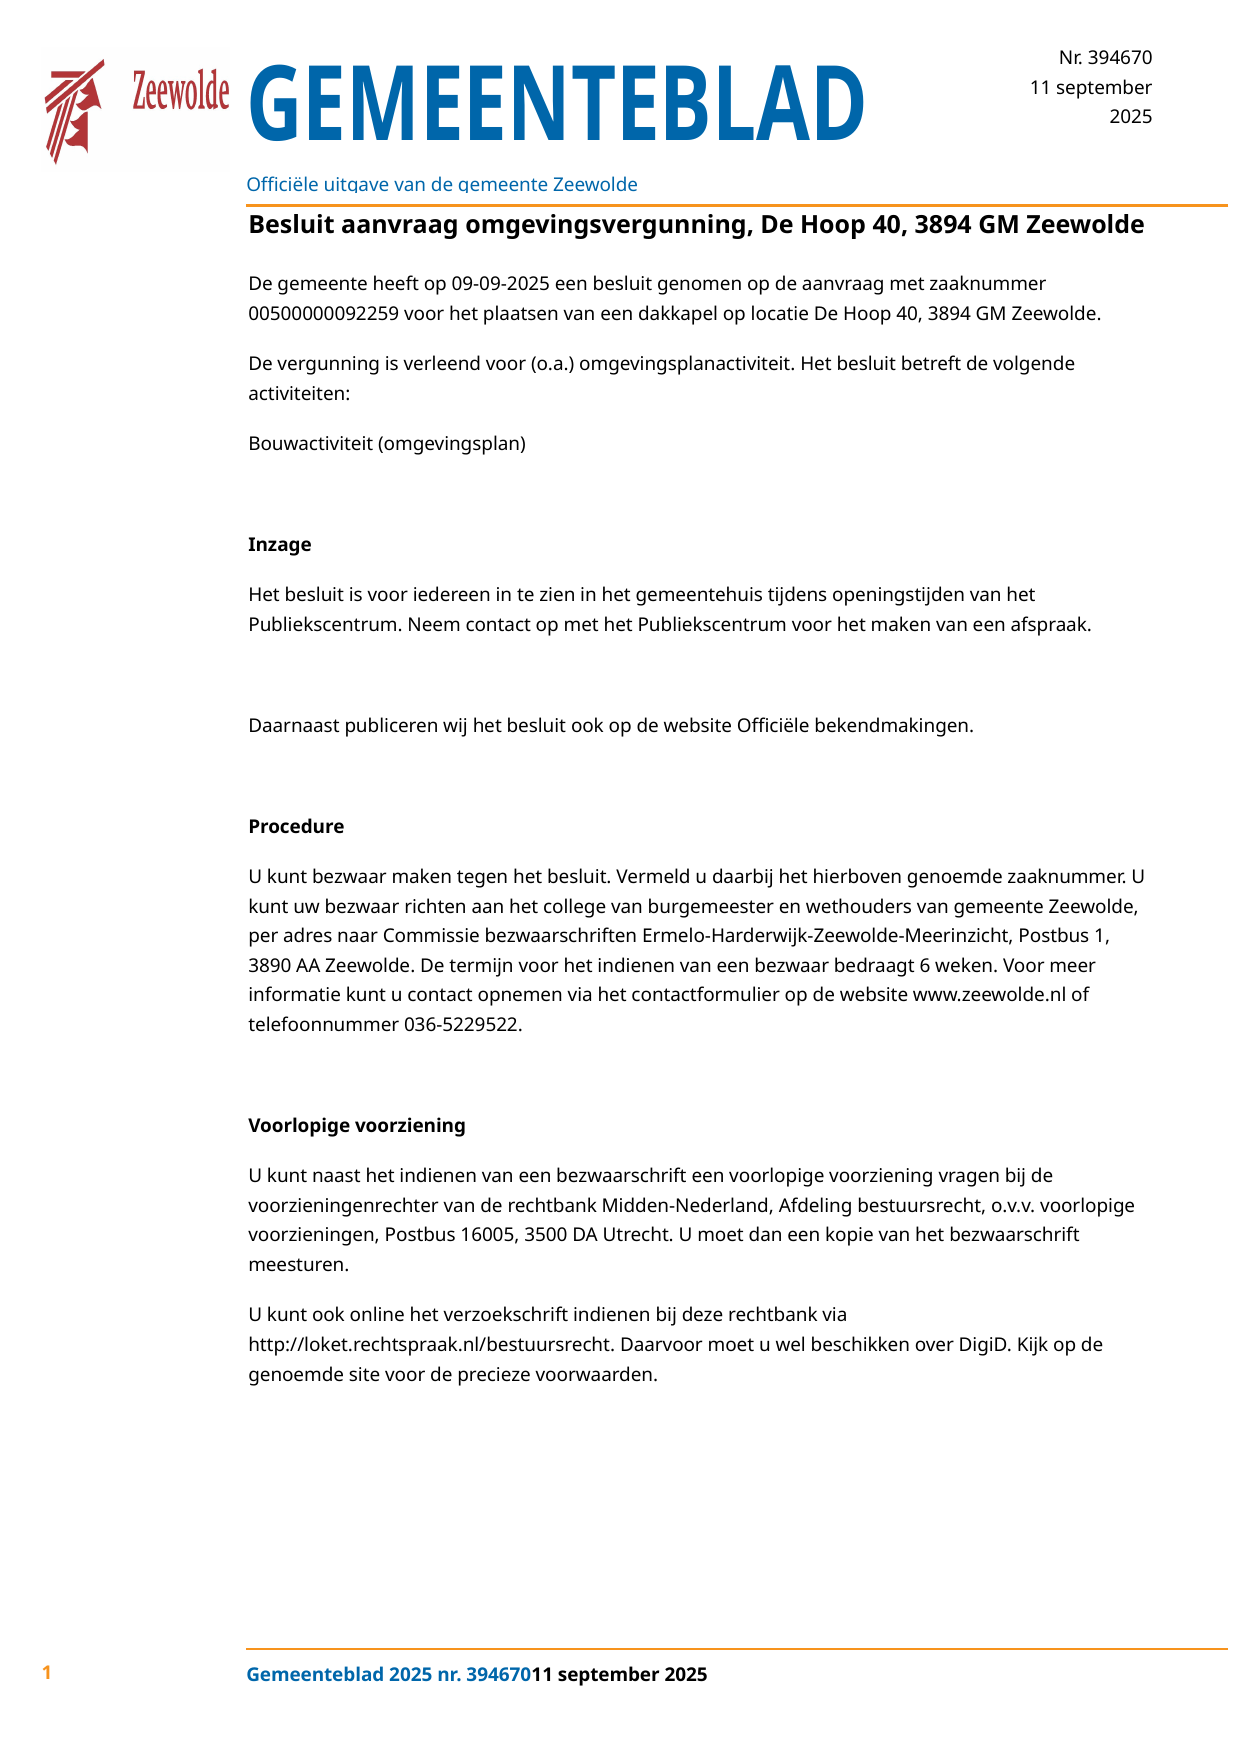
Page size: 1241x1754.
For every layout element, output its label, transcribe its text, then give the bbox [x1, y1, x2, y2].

text Besluit aanvraag omgevingsvergunning, De Hoop 40, 3894 GM Zeewolde [248, 207, 1152, 241]
text Voorlopige voorziening [248, 1112, 1152, 1138]
text Het besluit is voor iedereen in te zien in het gemeentehuis tijdens openingstijden van het Publiekscentrum. Neem contact op met het Publiekscentrum voor het maken van een afspraak. [248, 582, 1152, 637]
text Inzage [248, 531, 1152, 557]
text U kunt naast het indienen van een bezwaarschrift een voorlopige voorziening vragen bij de voorzieningenrechter van de rechtbank Midden-Nederland, Afdeling bestuursrecht, o.v.v. voorlopige voorzieningen, Postbus 16005, 3500 DA Utrecht. U moet dan een kopie van het bezwaarschrift meesturen. [248, 1162, 1152, 1277]
text Bouwactiviteit (omgevingsplan) [248, 430, 1152, 456]
text De gemeente heeft op 09-09-2025 een besluit genomen op de aanvraag met zaaknummer 00500000092259 voor het plaatsen van een dakkapel op locatie De Hoop 40, 3894 GM Zeewolde. [248, 270, 1152, 326]
text U kunt ook online het verzoekschrift indienen bij deze rechtbank via http://loket.rechtspraak.nl/bestuursrecht. Daarvoor moet u wel beschikken over DigiD. Kijk op de genoemde site voor de precieze voorwaarden. [248, 1302, 1152, 1386]
text Daarnaast publiceren wij het besluit ook op de website Officiële bekendmakingen. [248, 712, 1152, 738]
text De vergunning is verleend voor (o.a.) omgevingsplanactiviteit. Het besluit betreft de volgende activiteiten: [248, 350, 1152, 406]
text Procedure [248, 813, 1152, 838]
picture [41, 47, 231, 172]
text U kunt bezwaar maken tegen het besluit. Vermeld u daarbij het hierboven genoemde zaaknummer. U kunt uw bezwaar richten aan het college van burgemeester en wethouders van gemeente Zeewolde, per adres naar Commissie bezwaarschriften Ermelo-Harderwijk-Zeewolde-Meerinzicht, Postbus 1, 3890 AA Zeewolde. De termijn voor het indienen van een bezwaar bedraagt 6 weken. Voor meer informatie kunt u contact opnemen via het contactformulier op de website www.zeewolde.nl of telefoonnummer 036-5229522. [248, 863, 1152, 1037]
